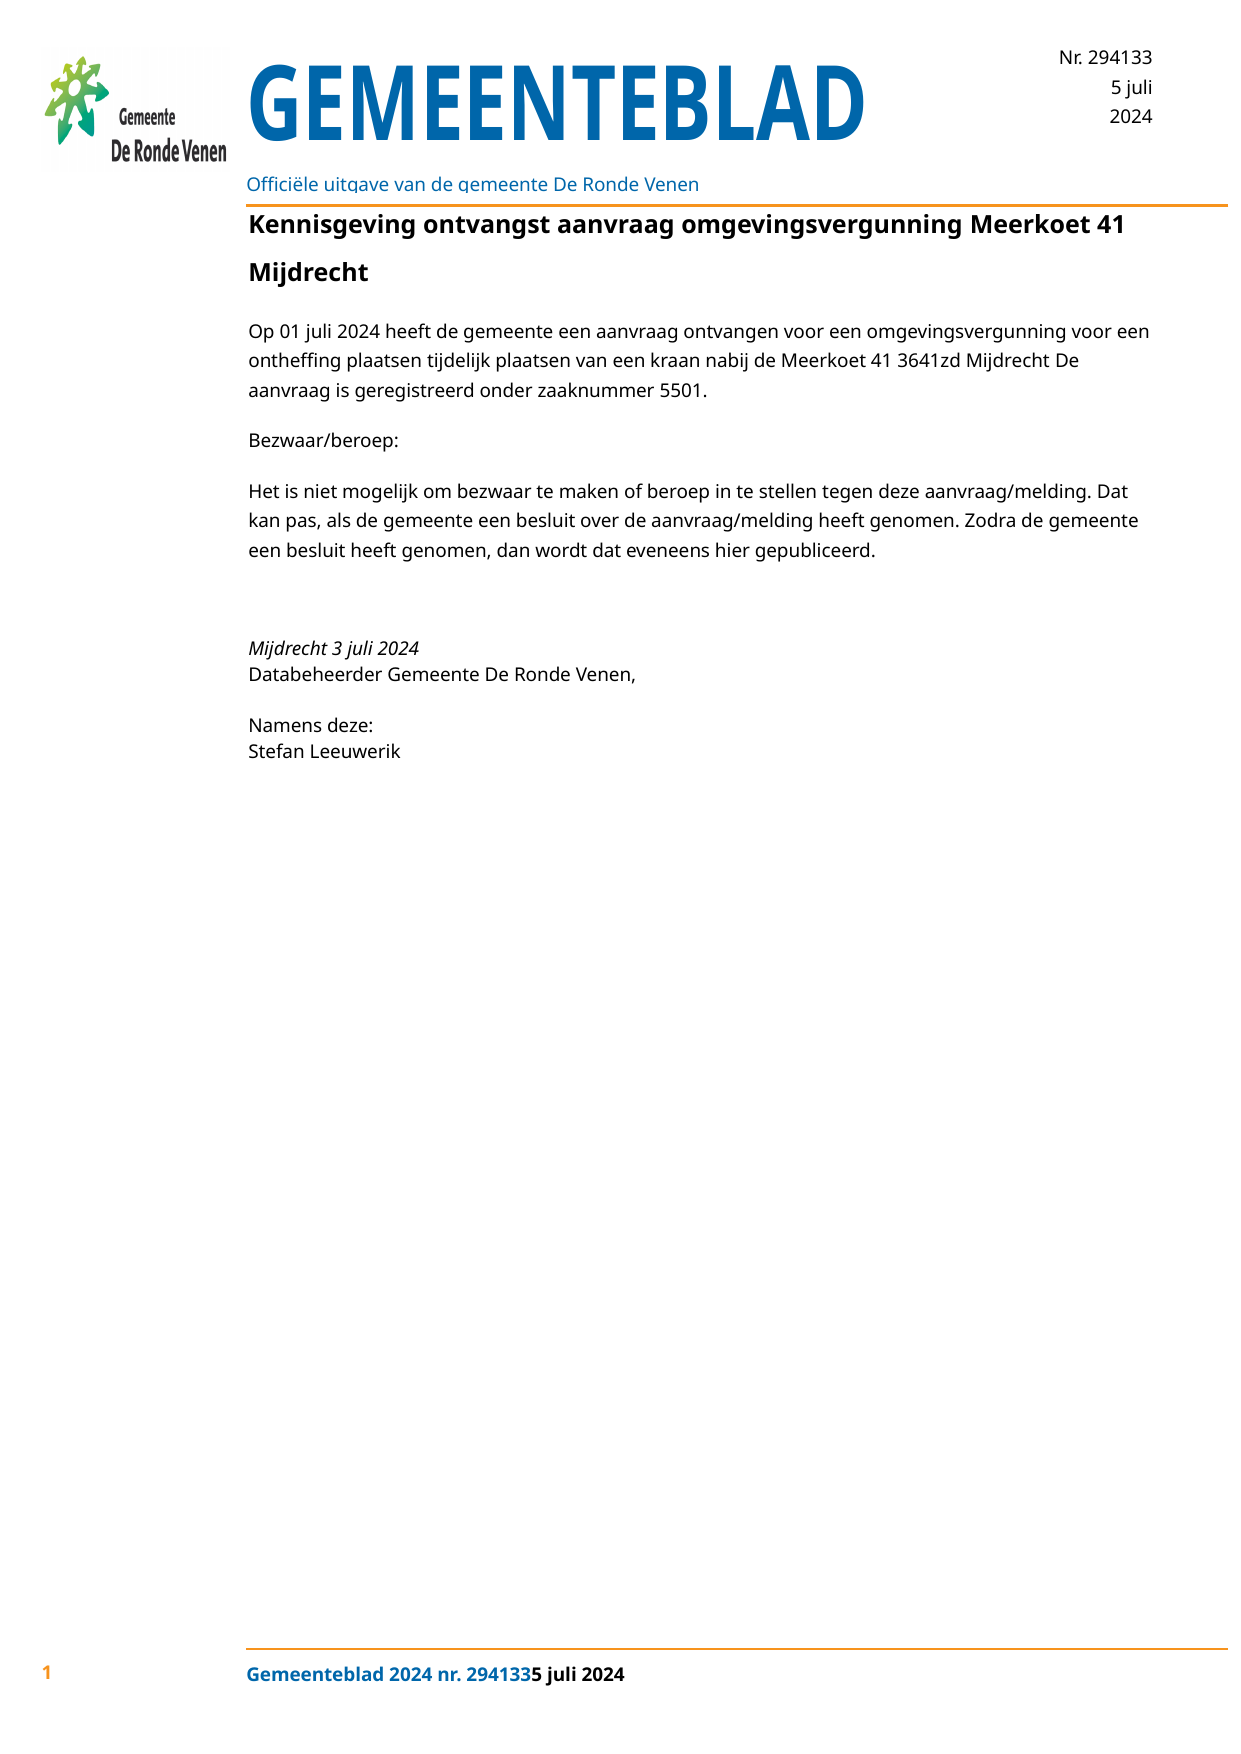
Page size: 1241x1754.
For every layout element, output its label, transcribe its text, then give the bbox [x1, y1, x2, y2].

text Stefan Leeuwerik [248, 738, 1152, 764]
text Bezwaar/beroep: [248, 427, 1152, 453]
text Het is niet mogelijk om bezwaar te maken of beroep in te stellen tegen deze aanvraag/melding. Dat kan pas, als de gemeente een besluit over de aanvraag/melding heeft genomen. Zodra de gemeente een besluit heeft genomen, dan wordt dat eveneens hier gepubliceerd. [248, 478, 1152, 563]
text Namens deze: [248, 712, 1152, 738]
text Kennisgeving ontvangst aanvraag omgevingsvergunning Meerkoet 41 Mijdrecht [248, 207, 1152, 288]
picture [41, 47, 231, 172]
text Mijdrecht 3 juli 2024 [248, 635, 1152, 661]
text Databeheerder Gemeente De Ronde Venen, [248, 661, 1152, 687]
text Op 01 juli 2024 heeft de gemeente een aanvraag ontvangen voor een omgevingsvergunning voor een ontheffing plaatsen tijdelijk plaatsen van een kraan nabij de Meerkoet 41 3641zd Mijdrecht De aanvraag is geregistreerd onder zaaknummer 5501. [248, 318, 1152, 403]
